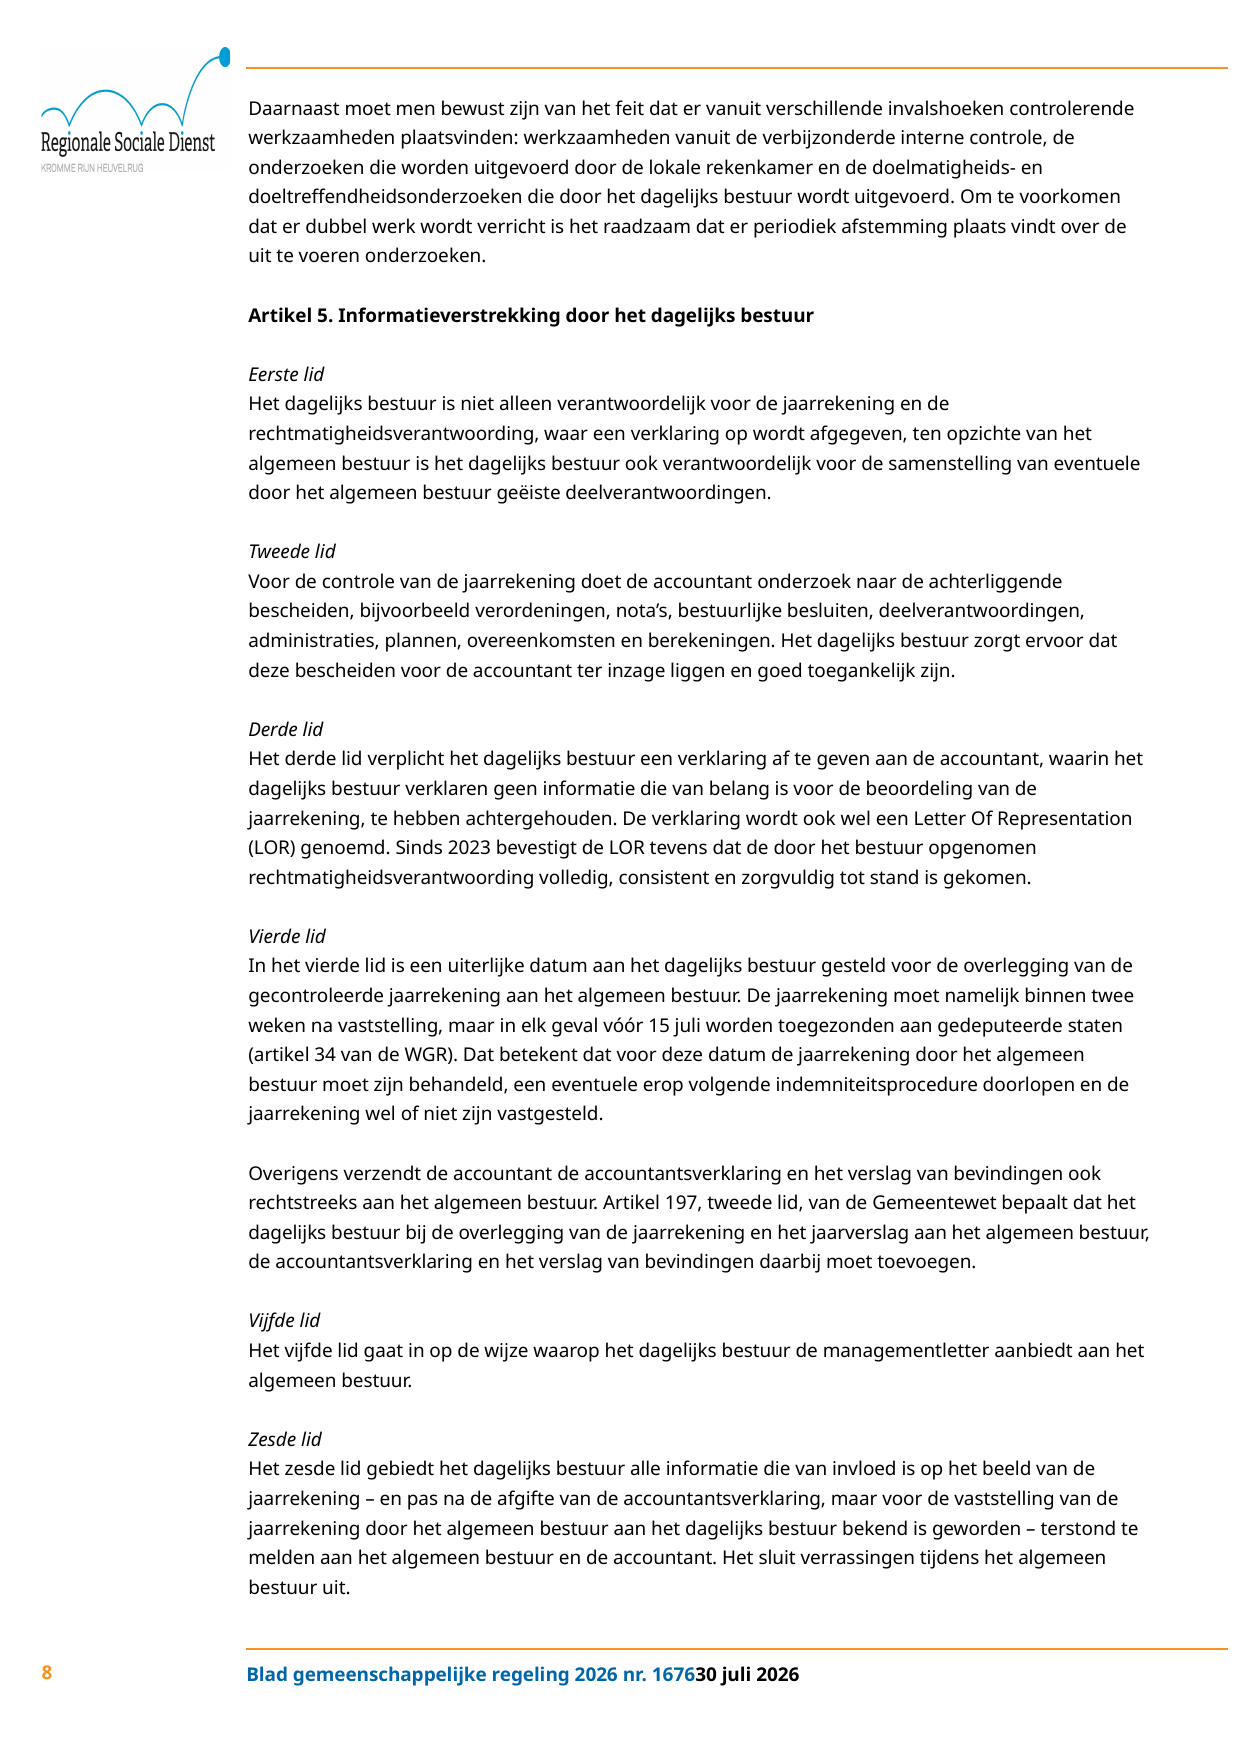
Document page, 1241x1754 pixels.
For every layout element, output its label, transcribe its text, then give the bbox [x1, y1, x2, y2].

text Eerste lid [248, 361, 1152, 387]
text Het derde lid verplicht het dagelijks bestuur een verklaring af te geven aan de accountant, waarin het dagelijks bestuur verklaren geen informatie die van belang is voor de beoordeling van de jaarrekening, te hebben achtergehouden. De verklaring wordt ook wel een Letter Of Representation (LOR) genoemd. Sinds 2023 bevestigt de LOR tevens dat de door het bestuur opgenomen rechtmatigheidsverantwoording volledig, consistent en zorgvuldig tot stand is gekomen. [248, 746, 1152, 890]
text Artikel 5. Informatieverstrekking door het dagelijks bestuur [248, 302, 1152, 328]
text Tweede lid [248, 538, 1152, 564]
text Vijfde lid [248, 1308, 1152, 1333]
text Het dagelijks bestuur is niet alleen verantwoordelijk voor de jaarrekening en de rechtmatigheidsverantwoording, waar een verklaring op wordt afgegeven, ten opzichte van het algemeen bestuur is het dagelijks bestuur ook verantwoordelijk voor de samenstelling van eventuele door het algemeen bestuur geëiste deelverantwoordingen. [248, 391, 1152, 505]
picture [41, 47, 231, 172]
text Voor de controle van de jaarrekening doet de accountant onderzoek naar de achterliggende bescheiden, bijvoorbeeld verordeningen, nota’s, bestuurlijke besluiten, deelverantwoordingen, administraties, plannen, overeenkomsten en berekeningen. Het dagelijks bestuur zorgt ervoor dat deze bescheiden voor de accountant ter inzage liggen en goed toegankelijk zijn. [248, 568, 1152, 683]
text Zesde lid [248, 1426, 1152, 1452]
text Overigens verzendt de accountant de accountantsverklaring en het verslag van bevindingen ook rechtstreeks aan het algemeen bestuur. Artikel 197, tweede lid, van de Gemeentewet bepaalt dat het dagelijks bestuur bij de overlegging van de jaarrekening en het jaarverslag aan het algemeen bestuur, de accountantsverklaring en het verslag van bevindingen daarbij moet toevoegen. [248, 1160, 1152, 1274]
text In het vierde lid is een uiterlijke datum aan het dagelijks bestuur gesteld voor de overlegging van de gecontroleerde jaarrekening aan het algemeen bestuur. De jaarrekening moet namelijk binnen twee weken na vaststelling, maar in elk geval vóór 15 juli worden toegezonden aan gedeputeerde staten (artikel 34 van de WGR). Dat betekent dat voor deze datum de jaarrekening door het algemeen bestuur moet zijn behandeld, een eventuele erop volgende indemniteitsprocedure doorlopen en de jaarrekening wel of niet zijn vastgesteld. [248, 953, 1152, 1126]
text Het zesde lid gebiedt het dagelijks bestuur alle informatie die van invloed is op het beeld van de jaarrekening – en pas na de afgifte van de accountantsverklaring, maar voor de vaststelling van de jaarrekening door het algemeen bestuur aan het dagelijks bestuur bekend is geworden – terstond te melden aan het algemeen bestuur en de accountant. Het sluit verrassingen tijdens het algemeen bestuur uit. [248, 1456, 1152, 1600]
text Het vijfde lid gaat in op de wijze waarop het dagelijks bestuur de managementletter aanbiedt aan het algemeen bestuur. [248, 1337, 1152, 1393]
text Derde lid [248, 716, 1152, 742]
text Daarnaast moet men bewust zijn van het feit dat er vanuit verschillende invalshoeken controlerende werkzaamheden plaatsvinden: werkzaamheden vanuit de verbijzonderde interne controle, de onderzoeken die worden uitgevoerd door de lokale rekenkamer en de doelmatigheids- en doeltreffendheidsonderzoeken die door het dagelijks bestuur wordt uitgevoerd. Om te voorkomen dat er dubbel werk wordt verricht is het raadzaam dat er periodiek afstemming plaats vindt over de uit te voeren onderzoeken. [248, 95, 1152, 268]
text Vierde lid [248, 923, 1152, 949]
